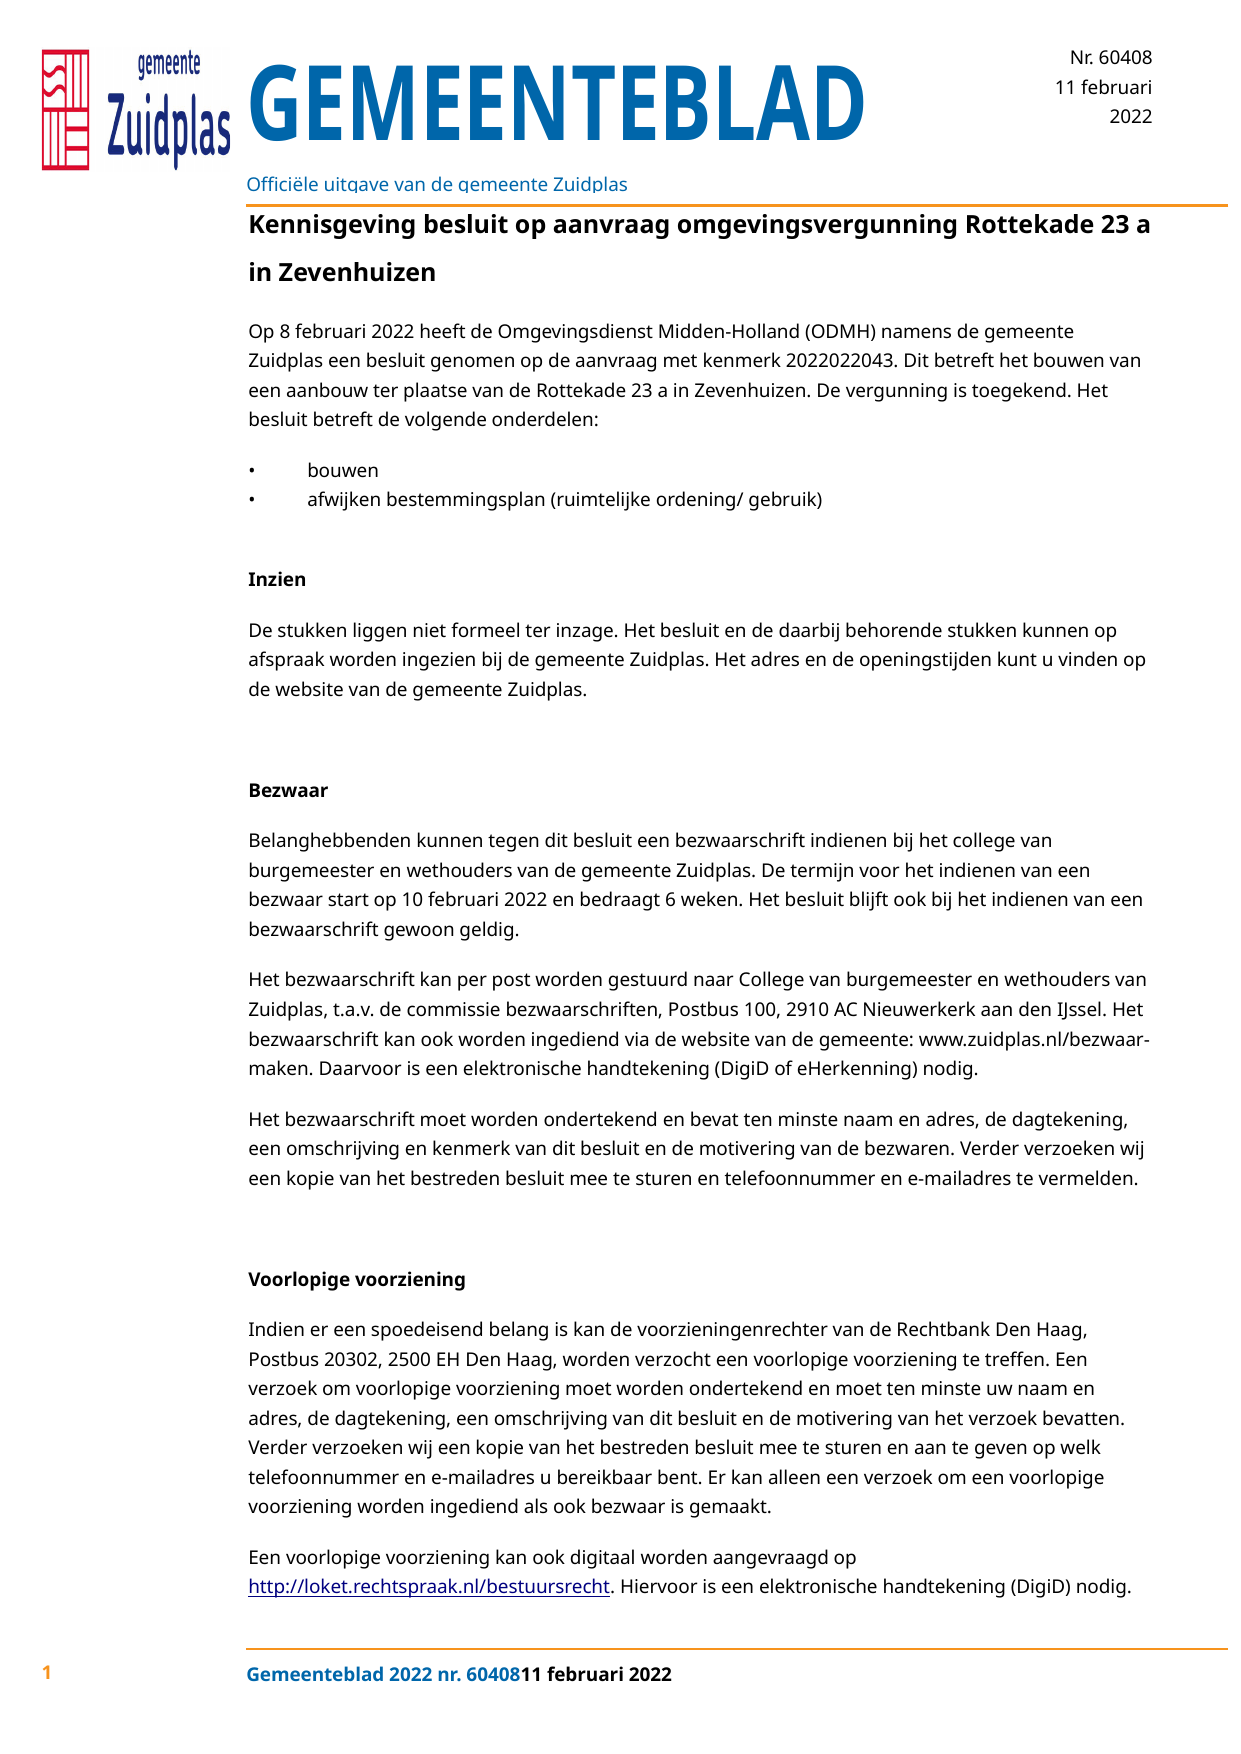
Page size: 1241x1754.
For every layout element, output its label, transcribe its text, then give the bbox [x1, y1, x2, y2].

text Het bezwaarschrift kan per post worden gestuurd naar College van burgemeester en wethouders van Zuidplas, t.a.v. de commissie bezwaarschriften, Postbus 100, 2910 AC Nieuwerkerk aan den IJssel. Het bezwaarschrift kan ook worden ingediend via de website van de gemeente: www.zuidplas.nl/bezwaar-maken. Daarvoor is een elektronische handtekening (DigiD of eHerkenning) nodig. [248, 967, 1152, 1081]
picture [41, 47, 231, 172]
text Op 8 februari 2022 heeft de Omgevingsdienst Midden-Holland (ODMH) namens de gemeente Zuidplas een besluit genomen op de aanvraag met kenmerk 2022022043. Dit betreft het bouwen van een aanbouw ter plaatse van de Rottekade 23 a in Zevenhuizen. De vergunning is toegekend. Het besluit betreft de volgende onderdelen: [248, 318, 1152, 432]
list afwijken bestemmingsplan (ruimtelijke ordening/ gebruik) [248, 487, 1152, 512]
list bouwen [248, 457, 1152, 483]
text Belanghebbenden kunnen tegen dit besluit een bezwaarschrift indienen bij het college van burgemeester en wethouders van de gemeente Zuidplas. De termijn voor het indienen van een bezwaar start op 10 februari 2022 en bedraagt 6 weken. Het besluit blijft ook bij het indienen van een bezwaarschrift gewoon geldig. [248, 827, 1152, 942]
text Kennisgeving besluit op aanvraag omgevingsvergunning Rottekade 23 a in Zevenhuizen [248, 207, 1152, 288]
text Voorlopige voorziening [248, 1266, 1152, 1292]
text De stukken liggen niet formeel ter inzage. Het besluit en de daarbij behorende stukken kunnen op afspraak worden ingezien bij de gemeente Zuidplas. Het adres en de openingstijden kunt u vinden op de website van de gemeente Zuidplas. [248, 617, 1152, 702]
text Een voorlopige voorziening kan ook digitaal worden aangevraagd op http://loket.rechtspraak.nl/bestuursrecht. Hiervoor is een elektronische handtekening (DigiD) nodig. [248, 1544, 1152, 1599]
text Indien er een spoedeisend belang is kan de voorzieningenrechter van de Rechtbank Den Haag, Postbus 20302, 2500 EH Den Haag, worden verzocht een voorlopige voorziening te treffen. Een verzoek om voorlopige voorziening moet worden ondertekend en moet ten minste uw naam en adres, de dagtekening, een omschrijving van dit besluit en de motivering van het verzoek bevatten. Verder verzoeken wij een kopie van het bestreden besluit mee te sturen en aan te geven op welk telefoonnummer en e-mailadres u bereikbaar bent. Er kan alleen een verzoek om een voorlopige voorziening worden ingediend als ook bezwaar is gemaakt. [248, 1316, 1152, 1519]
text Inzien [248, 567, 1152, 592]
text Het bezwaarschrift moet worden ondertekend en bevat ten minste naam en adres, de dagtekening, een omschrijving en kenmerk van dit besluit en de motivering van de bezwaren. Verder verzoeken wij een kopie van het bestreden besluit mee te sturen en telefoonnummer en e-mailadres te vermelden. [248, 1106, 1152, 1191]
text Bezwaar [248, 777, 1152, 803]
